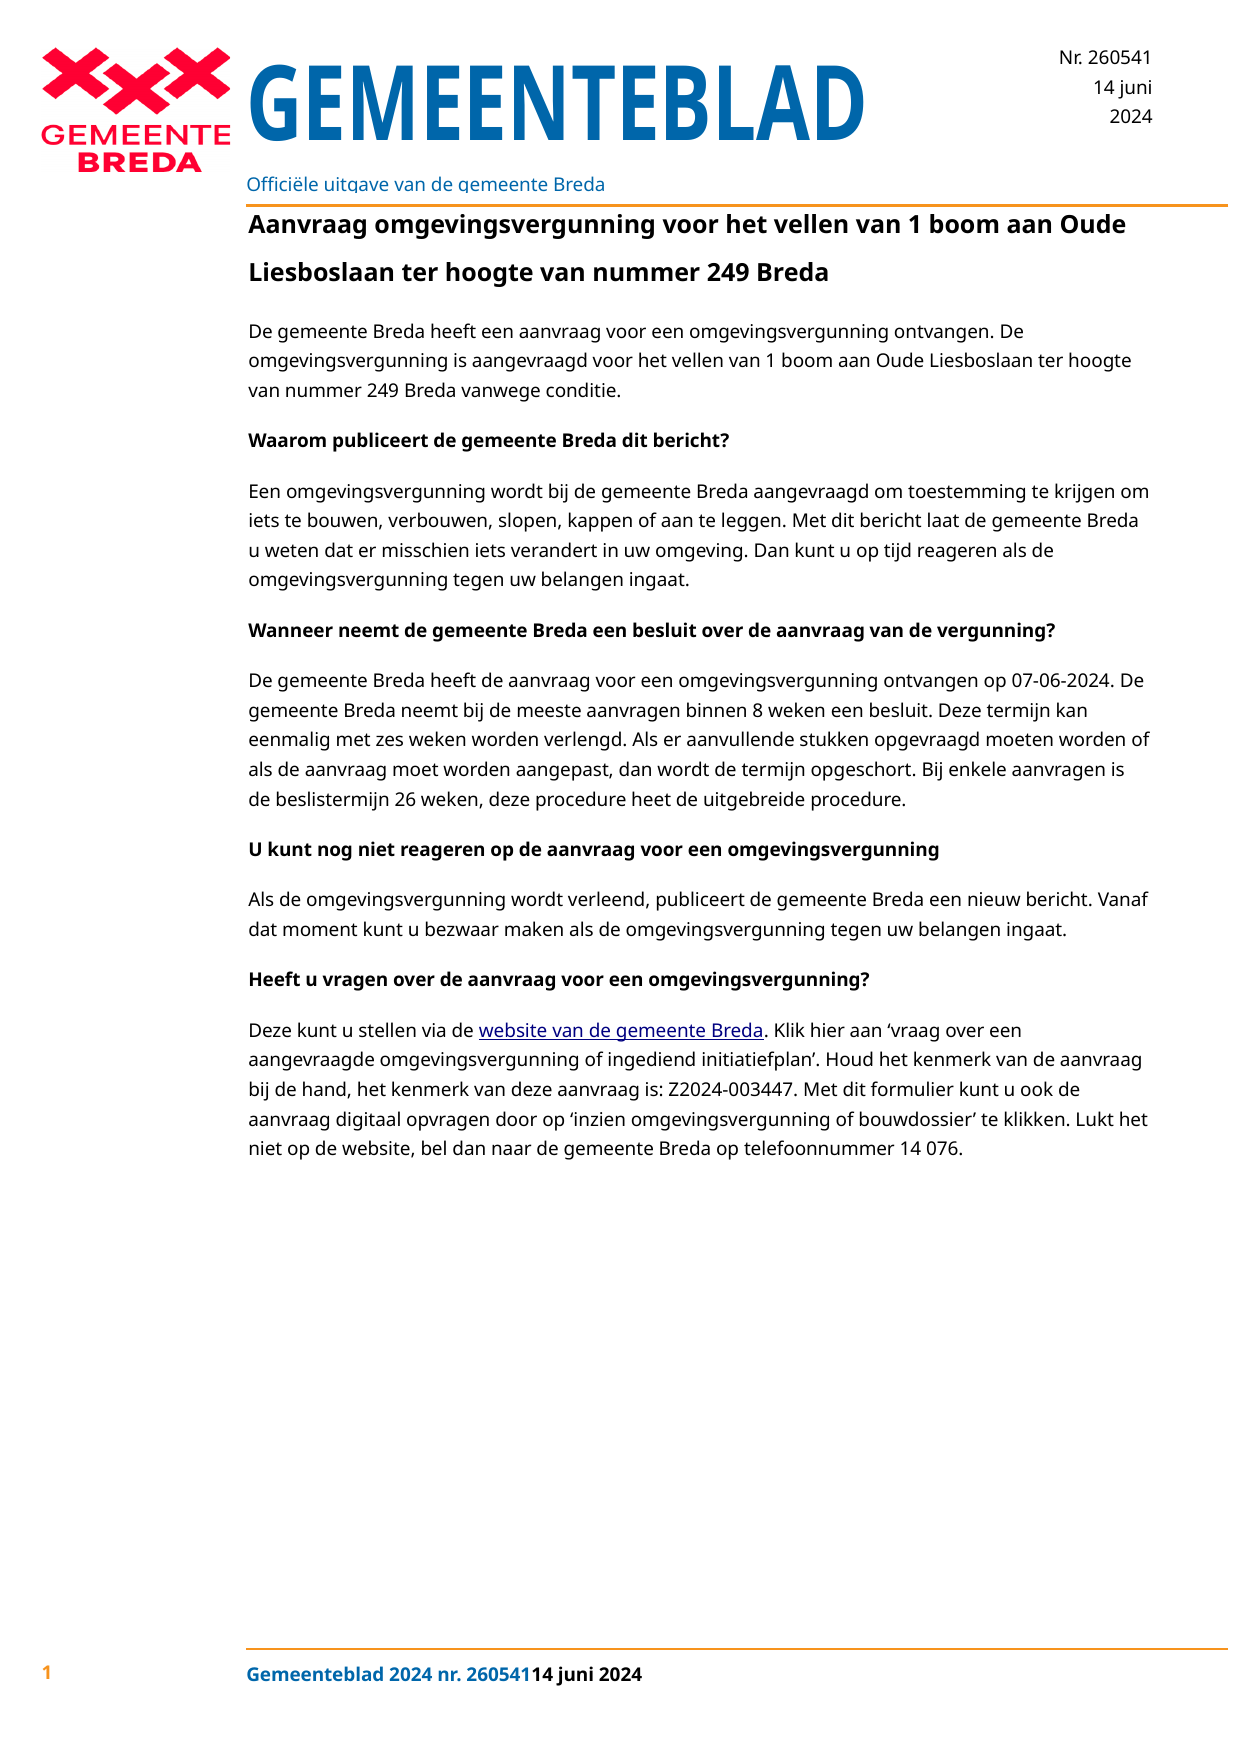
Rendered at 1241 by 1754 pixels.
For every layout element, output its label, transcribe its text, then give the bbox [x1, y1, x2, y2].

text De gemeente Breda heeft de aanvraag voor een omgevingsvergunning ontvangen op 07-06-2024. De gemeente Breda neemt bij de meeste aanvragen binnen 8 weken een besluit. Deze termijn kan eenmalig met zes weken worden verlengd. Als er aanvullende stukken opgevraagd moeten worden of als de aanvraag moet worden aangepast, dan wordt de termijn opgeschort. Bij enkele aanvragen is de beslistermijn 26 weken, deze procedure heet de uitgebreide procedure. [248, 667, 1152, 812]
text Aanvraag omgevingsvergunning voor het vellen van 1 boom aan Oude Liesboslaan ter hoogte van nummer 249 Breda [248, 207, 1152, 288]
text Waarom publiceert de gemeente Breda dit bericht? [248, 427, 1152, 453]
text Heeft u vragen over de aanvraag voor een omgevingsvergunning? [248, 967, 1152, 992]
text Als de omgevingsvergunning wordt verleend, publiceert de gemeente Breda een nieuw bericht. Vanaf dat moment kunt u bezwaar maken als de omgevingsvergunning tegen uw belangen ingaat. [248, 887, 1152, 942]
text U kunt nog niet reageren op de aanvraag voor een omgevingsvergunning [248, 836, 1152, 862]
text De gemeente Breda heeft een aanvraag voor een omgevingsvergunning ontvangen. De omgevingsvergunning is aangevraagd voor het vellen van 1 boom aan Oude Liesboslaan ter hoogte van nummer 249 Breda vanwege conditie. [248, 318, 1152, 403]
picture [41, 47, 231, 172]
text Wanneer neemt de gemeente Breda een besluit over de aanvraag van de vergunning? [248, 617, 1152, 643]
text Deze kunt u stellen via de website van de gemeente Breda. Klik hier aan ‘vraag over een aangevraagde omgevingsvergunning of ingediend initiatiefplan’. Houd het kenmerk van de aanvraag bij de hand, het kenmerk van deze aanvraag is: Z2024-003447. Met dit formulier kunt u ook de aanvraag digitaal opvragen door op ‘inzien omgevingsvergunning of bouwdossier’ te klikken. Lukt het niet op de website, bel dan naar de gemeente Breda op telefoonnummer 14 076. [248, 1017, 1152, 1161]
text Een omgevingsvergunning wordt bij de gemeente Breda aangevraagd om toestemming te krijgen om iets te bouwen, verbouwen, slopen, kappen of aan te leggen. Met dit bericht laat de gemeente Breda u weten dat er misschien iets verandert in uw omgeving. Dan kunt u op tijd reageren als de omgevingsvergunning tegen uw belangen ingaat. [248, 478, 1152, 592]
